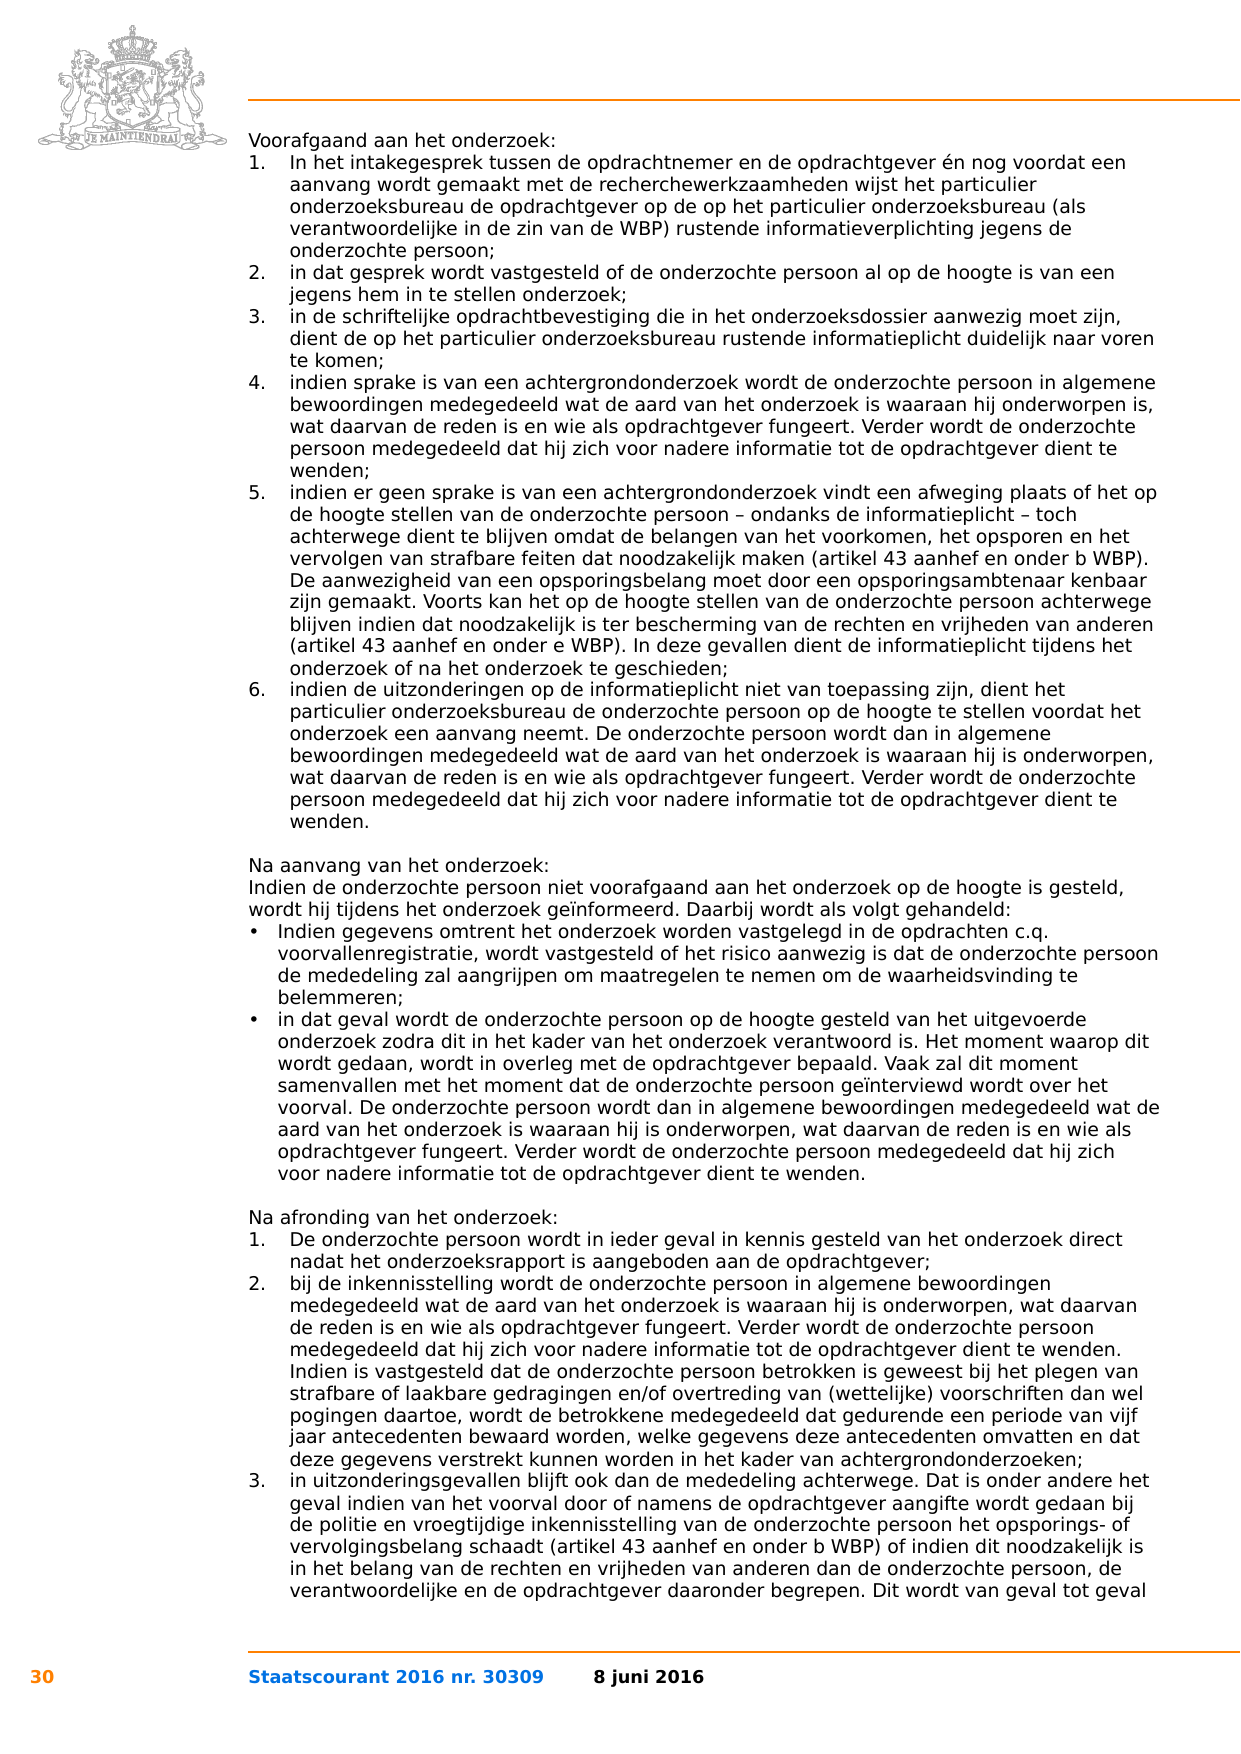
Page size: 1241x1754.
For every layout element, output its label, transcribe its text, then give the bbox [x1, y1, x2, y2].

picture [38, 25, 227, 150]
text 1. De onderzochte persoon wordt in ieder geval in kennis gesteld van het onderzoek direct nadat het onderzoeksrapport is aangeboden aan de opdrachtgever; [248, 1229, 1163, 1273]
text Voorafgaand aan het onderzoek: [248, 130, 1163, 152]
text 2. in dat gesprek wordt vastgesteld of de onderzochte persoon al op de hoogte is van een jegens hem in te stellen onderzoek; [248, 262, 1163, 306]
text 4. indien sprake is van een achtergrondonderzoek wordt de onderzochte persoon in algemene bewoordingen medegedeeld wat de aard van het onderzoek is waaraan hij onderworpen is, wat daarvan de reden is en wie als opdrachtgever fungeert. Verder wordt de onderzochte persoon medegedeeld dat hij zich voor nadere informatie tot de opdrachtgever dient te wenden; [248, 372, 1163, 482]
text 5. indien er geen sprake is van een achtergrondonderzoek vindt een afweging plaats of het op de hoogte stellen van de onderzochte persoon – ondanks de informatieplicht – toch achterwege dient te blijven omdat de belangen van het voorkomen, het opsporen en het vervolgen van strafbare feiten dat noodzakelijk maken (artikel 43 aanhef en onder b WBP). De aanwezigheid van een opsporingsbelang moet door een opsporingsambtenaar kenbaar zijn gemaakt. Voorts kan het op de hoogte stellen van de onderzochte persoon achterwege blijven indien dat noodzakelijk is ter bescherming van de rechten en vrijheden van anderen (artikel 43 aanhef en onder e WBP). In deze gevallen dient de informatieplicht tijdens het onderzoek of na het onderzoek te geschieden; [248, 482, 1163, 679]
text 3. in de schriftelijke opdrachtbevestiging die in het onderzoeksdossier aanwezig moet zijn, dient de op het particulier onderzoeksbureau rustende informatieplicht duidelijk naar voren te komen; [248, 306, 1163, 372]
text 6. indien de uitzonderingen op de informatieplicht niet van toepassing zijn, dient het particulier onderzoeksbureau de onderzochte persoon op de hoogte te stellen voordat het onderzoek een aanvang neemt. De onderzochte persoon wordt dan in algemene bewoordingen medegedeeld wat de aard van het onderzoek is waaraan hij is onderworpen, wat daarvan de reden is en wie als opdrachtgever fungeert. Verder wordt de onderzochte persoon medegedeeld dat hij zich voor nadere informatie tot de opdrachtgever dient te wenden. [248, 679, 1163, 833]
text Na aanvang van het onderzoek: [248, 855, 1163, 877]
text 2. bij de inkennisstelling wordt de onderzochte persoon in algemene bewoordingen medegedeeld wat de aard van het onderzoek is waaraan hij is onderworpen, wat daarvan de reden is en wie als opdrachtgever fungeert. Verder wordt de onderzochte persoon medegedeeld dat hij zich voor nadere informatie tot de opdrachtgever dient te wenden. Indien is vastgesteld dat de onderzochte persoon betrokken is geweest bij het plegen van strafbare of laakbare gedragingen en/of overtreding van (wettelijke) voorschriften dan wel pogingen daartoe, wordt de betrokkene medegedeeld dat gedurende een periode van vijf jaar antecedenten bewaard worden, welke gegevens deze antecedenten omvatten en dat deze gegevens verstrekt kunnen worden in het kader van achtergrondonderzoeken; [248, 1273, 1163, 1470]
text • in dat geval wordt de onderzochte persoon op de hoogte gesteld van het uitgevoerde onderzoek zodra dit in het kader van het onderzoek verantwoord is. Het moment waarop dit wordt gedaan, wordt in overleg met de opdrachtgever bepaald. Vaak zal dit moment samenvallen met het moment dat de onderzochte persoon geïnterviewd wordt over het voorval. De onderzochte persoon wordt dan in algemene bewoordingen medegedeeld wat de aard van het onderzoek is waaraan hij is onderworpen, wat daarvan de reden is en wie als opdrachtgever fungeert. Verder wordt de onderzochte persoon medegedeeld dat hij zich voor nadere informatie tot de opdrachtgever dient te wenden. [248, 1009, 1163, 1185]
text Na afronding van het onderzoek: [248, 1207, 1163, 1229]
text • Indien gegevens omtrent het onderzoek worden vastgelegd in de opdrachten c.q. voorvallenregistratie, wordt vastgesteld of het risico aanwezig is dat de onderzochte persoon de mededeling zal aangrijpen om maatregelen te nemen om de waarheidsvinding te belemmeren; [248, 921, 1163, 1009]
text 1. In het intakegesprek tussen de opdrachtnemer en de opdrachtgever én nog voordat een aanvang wordt gemaakt met de recherchewerkzaamheden wijst het particulier onderzoeksbureau de opdrachtgever op de op het particulier onderzoeksbureau (als verantwoordelijke in de zin van de WBP) rustende informatieverplichting jegens de onderzochte persoon; [248, 152, 1163, 262]
text Indien de onderzochte persoon niet voorafgaand aan het onderzoek op de hoogte is gesteld, wordt hij tijdens het onderzoek geïnformeerd. Daarbij wordt als volgt gehandeld: [248, 877, 1163, 921]
text 3. in uitzonderingsgevallen blijft ook dan de mededeling achterwege. Dat is onder andere het geval indien van het voorval door of namens de opdrachtgever aangifte wordt gedaan bij de politie en vroegtijdige inkennisstelling van de onderzochte persoon het opsporings- of vervolgingsbelang schaadt (artikel 43 aanhef en onder b WBP) of indien dit noodzakelijk is in het belang van de rechten en vrijheden van anderen dan de onderzochte persoon, de verantwoordelijke en de opdrachtgever daaronder begrepen. Dit wordt van geval tot geval [248, 1470, 1163, 1602]
